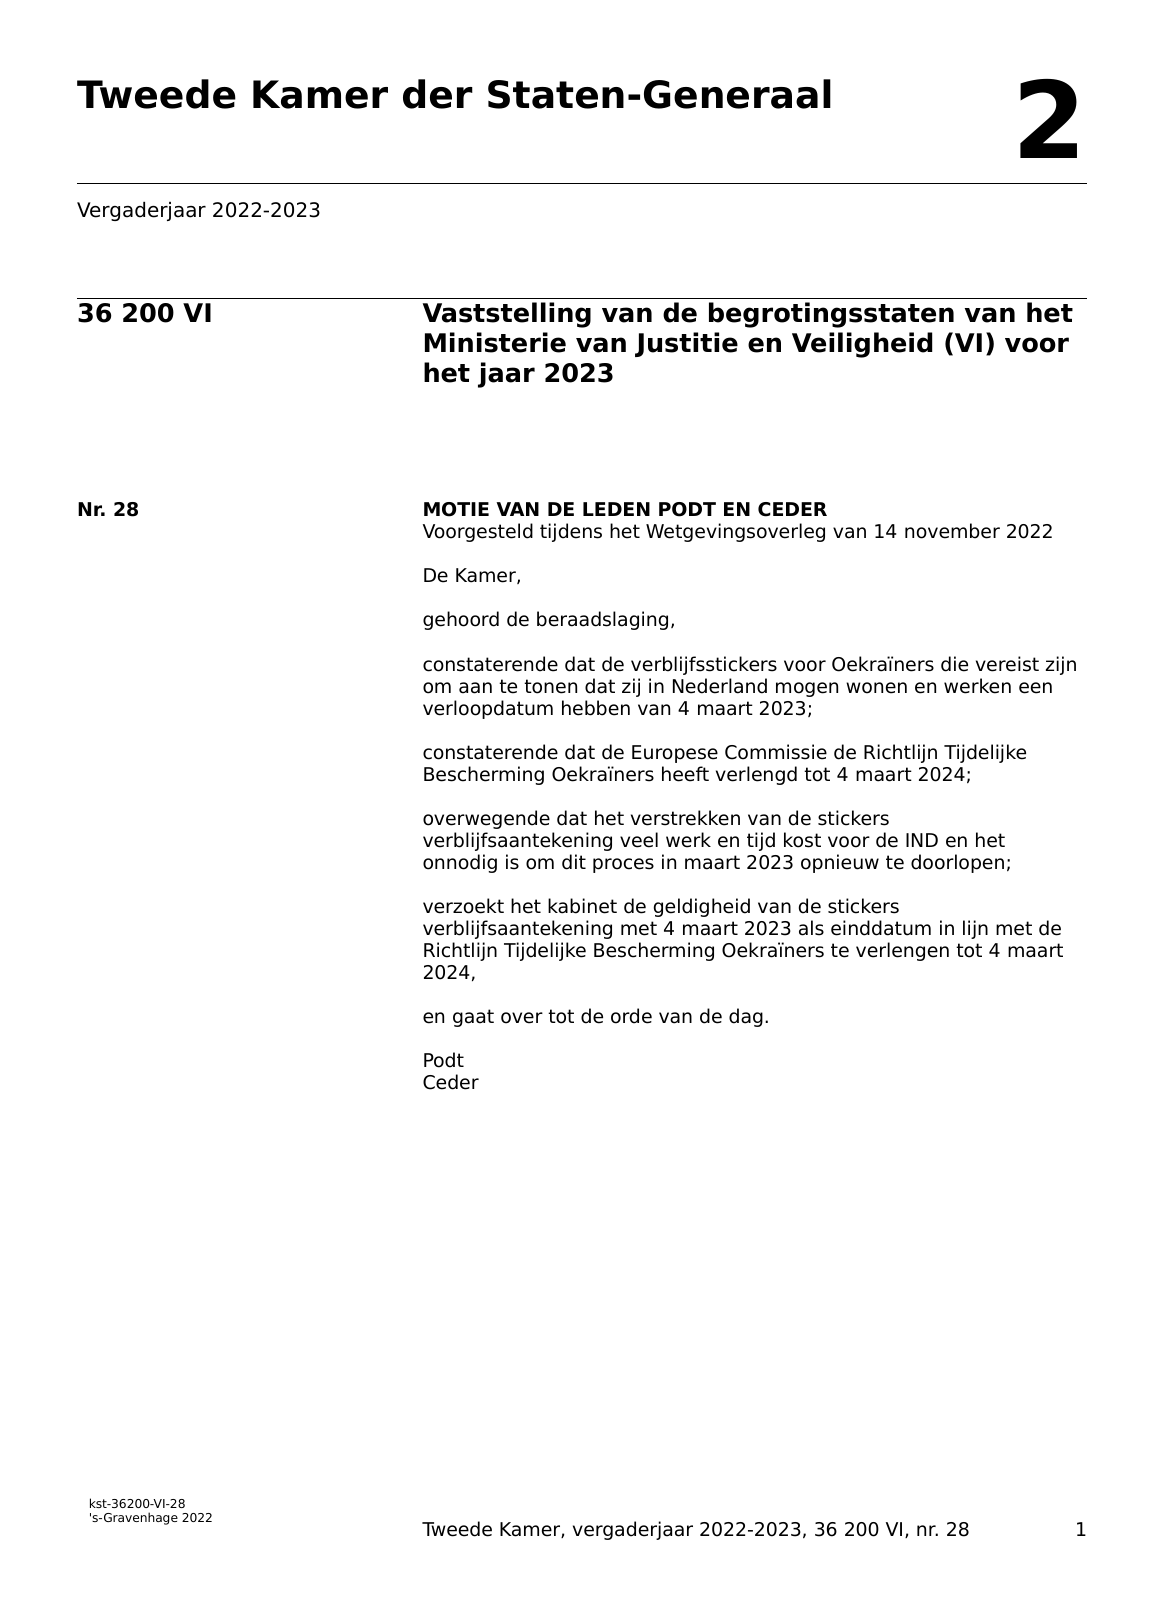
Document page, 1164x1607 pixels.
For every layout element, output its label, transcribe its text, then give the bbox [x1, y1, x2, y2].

text gehoord de beraadslaging, [422, 609, 1087, 631]
text De Kamer, [422, 565, 1087, 587]
subtitle Nr. 28 MOTIE VAN DE LEDEN PODT EN CEDER [77, 499, 1087, 521]
table_cell Vergaderjaar 2022-2023 [77, 184, 1087, 298]
text en gaat over tot de orde van de dag. [422, 1006, 1087, 1028]
text Voorgesteld tijdens het Wetgevingsoverleg van 14 november 2022 [422, 521, 1087, 543]
text 's-Gravenhage 2022 [88, 1511, 323, 1525]
text verzoekt het kabinet de geldigheid van de stickers verblijfsaantekening met 4 maart 2023 als einddatum in lijn met de Richtlijn Tijdelijke Bescherming Oekraïners te verlengen tot 4 maart 2024, [422, 896, 1087, 984]
text overwegende dat het verstrekken van de stickers verblijfsaantekening veel werk en tijd kost voor de IND en het onnodig is om dit proces in maart 2023 opnieuw te doorlopen; [422, 808, 1087, 874]
table_header 2 [886, 59, 1087, 183]
subtitle 36 200 VI Vaststelling van de begrotingsstaten van het Ministerie van Justitie en Veiligheid (VI) voor het jaar 2023 [77, 299, 1087, 388]
text constaterende dat de verblijfsstickers voor Oekraïners die vereist zijn om aan te tonen dat zij in Nederland mogen wonen en werken een verloopdatum hebben van 4 maart 2023; [422, 653, 1087, 719]
text kst-36200-VI-28 [88, 1497, 323, 1511]
table_header Tweede Kamer der Staten-Generaal [77, 59, 886, 183]
text Ceder [422, 1072, 1087, 1094]
text Podt [422, 1050, 1087, 1072]
text constaterende dat de Europese Commissie de Richtlijn Tijdelijke Bescherming Oekraïners heeft verlengd tot 4 maart 2024; [422, 742, 1087, 786]
